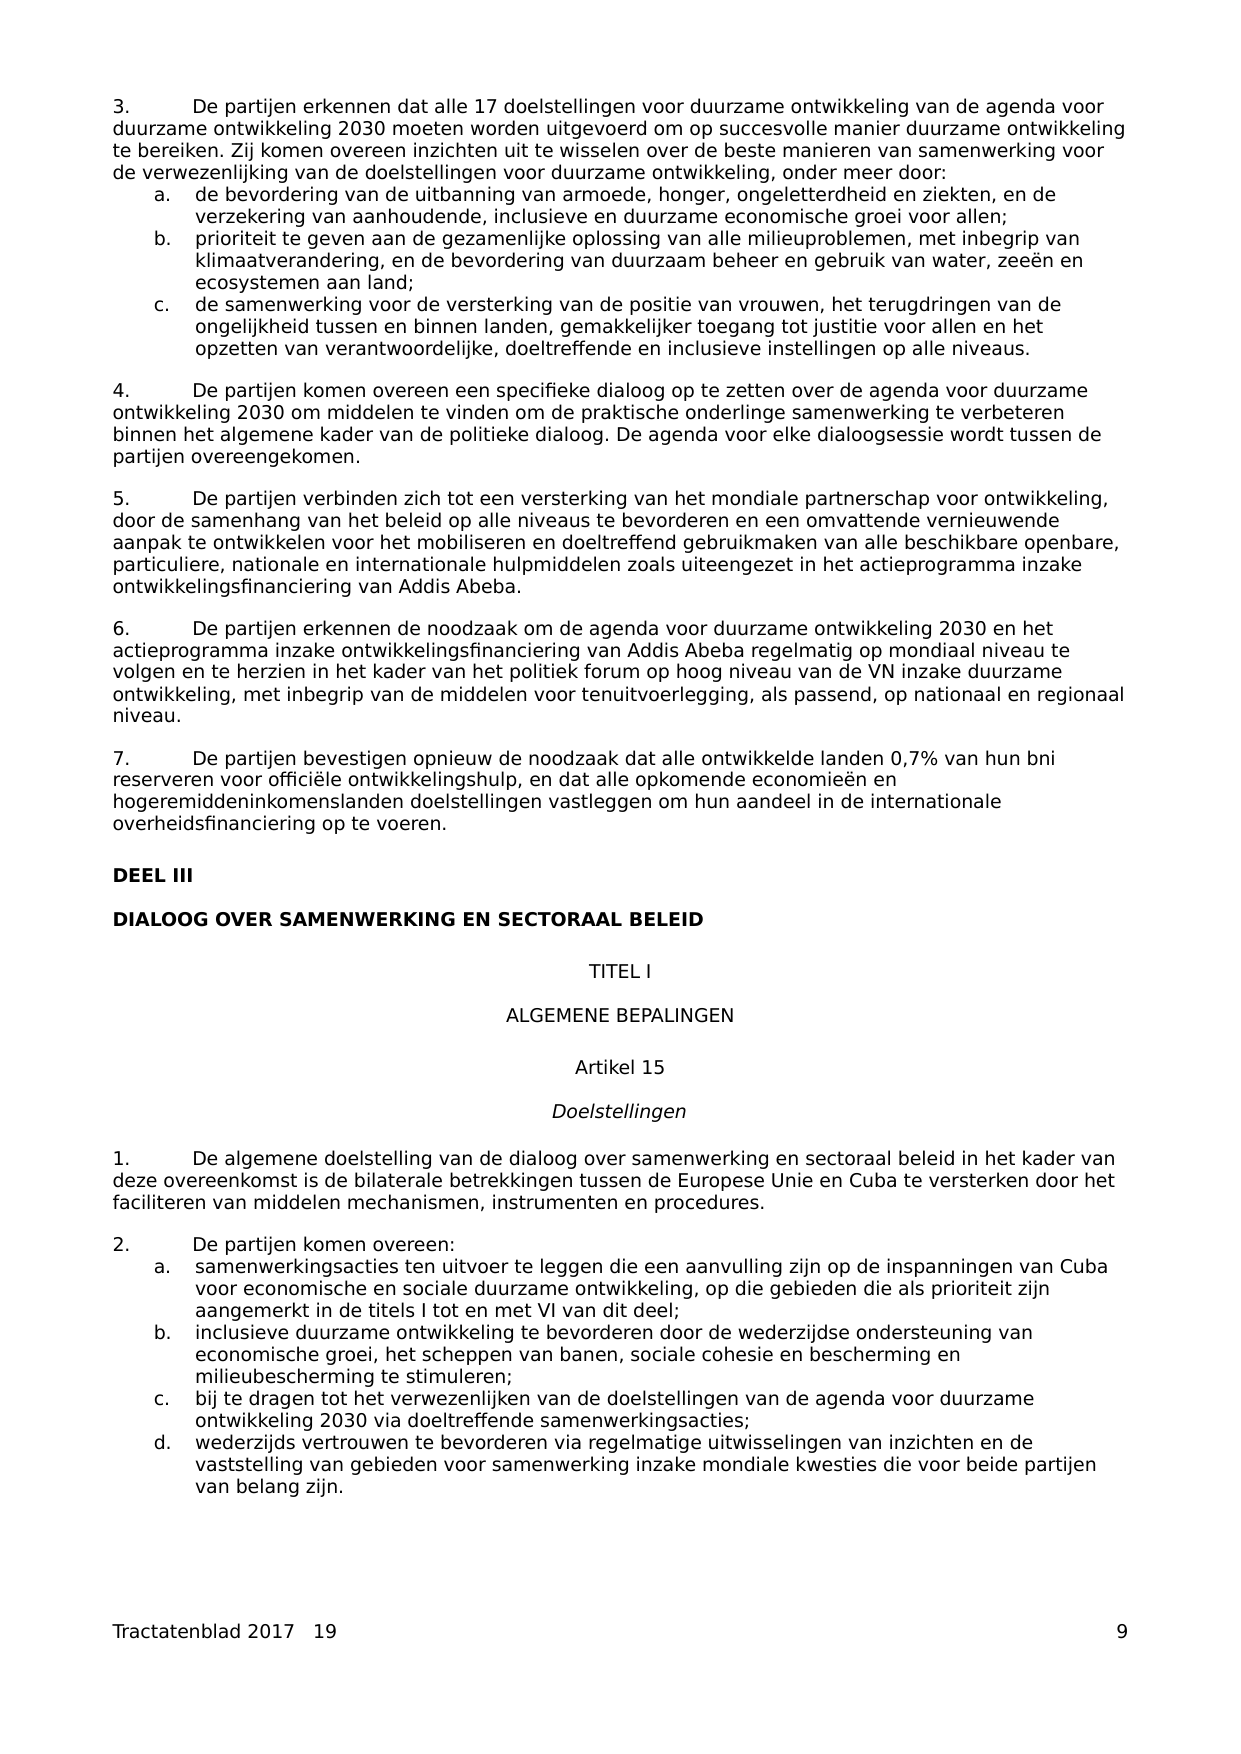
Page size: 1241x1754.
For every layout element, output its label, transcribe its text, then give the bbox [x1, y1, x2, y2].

text a. samenwerkingsacties ten uitvoer te leggen die een aanvulling zijn op de inspanningen van Cuba voor economische en sociale duurzame ontwikkeling, op die gebieden die als prioriteit zijn aangemerkt in de titels I tot en met VI van dit deel; [153, 1256, 1128, 1322]
subtitle TITEL I ALGEMENE BEPALINGEN [112, 961, 1128, 1027]
text 4. De partijen komen overeen een specifieke dialoog op te zetten over de agenda voor duurzame ontwikkeling 2030 om middelen te vinden om de praktische onderlinge samenwerking te verbeteren binnen het algemene kader van de politieke dialoog. De agenda voor elke dialoogsessie wordt tussen de partijen overeengekomen. [112, 380, 1128, 468]
text 6. De partijen erkennen de noodzaak om de agenda voor duurzame ontwikkeling 2030 en het actieprogramma inzake ontwikkelingsfinanciering van Addis Abeba regelmatig op mondiaal niveau te volgen en te herzien in het kader van het politiek forum op hoog niveau van de VN inzake duurzame ontwikkeling, met inbegrip van de middelen voor tenuitvoerlegging, als passend, op nationaal en regionaal niveau. [112, 617, 1128, 727]
text 1. De algemene doelstelling van de dialoog over samenwerking en sectoraal beleid in het kader van deze overeenkomst is de bilaterale betrekkingen tussen de Europese Unie en Cuba te versterken door het faciliteren van middelen mechanismen, instrumenten en procedures. [112, 1148, 1128, 1214]
text d. wederzijds vertrouwen te bevorderen via regelmatige uitwisselingen van inzichten en de vaststelling van gebieden voor samenwerking inzake mondiale kwesties die voor beide partijen van belang zijn. [153, 1432, 1128, 1498]
text c. de samenwerking voor de versterking van de positie van vrouwen, het terugdringen van de ongelijkheid tussen en binnen landen, gemakkelijker toegang tot justitie voor allen en het opzetten van verantwoordelijke, doeltreffende en inclusieve instellingen op alle niveaus. [153, 294, 1128, 360]
text b. inclusieve duurzame ontwikkeling te bevorderen door de wederzijdse ondersteuning van economische groei, het scheppen van banen, sociale cohesie en bescherming en milieubescherming te stimuleren; [153, 1322, 1128, 1388]
text 5. De partijen verbinden zich tot een versterking van het mondiale partnerschap voor ontwikkeling, door de samenhang van het beleid op alle niveaus te bevorderen en een omvattende vernieuwende aanpak te ontwikkelen voor het mobiliseren en doeltreffend gebruikmaken van alle beschikbare openbare, particuliere, nationale en internationale hulpmiddelen zoals uiteengezet in het actieprogramma inzake ontwikkelingsfinanciering van Addis Abeba. [112, 488, 1128, 597]
text 3. De partijen erkennen dat alle 17 doelstellingen voor duurzame ontwikkeling van de agenda voor duurzame ontwikkeling 2030 moeten worden uitgevoerd om op succesvolle manier duurzame ontwikkeling te bereiken. Zij komen overeen inzichten uit te wisselen over de beste manieren van samenwerking voor de verwezenlijking van de doelstellingen voor duurzame ontwikkeling, onder meer door: [112, 96, 1128, 184]
subtitle DEEL III DIALOOG OVER SAMENWERKING EN SECTORAAL BELEID [112, 865, 1128, 931]
subtitle Artikel 15 Doelstellingen [112, 1057, 1128, 1123]
text b. prioriteit te geven aan de gezamenlijke oplossing van alle milieuproblemen, met inbegrip van klimaatverandering, en de bevordering van duurzaam beheer en gebruik van water, zeeën en ecosystemen aan land; [153, 228, 1128, 294]
text 7. De partijen bevestigen opnieuw de noodzaak dat alle ontwikkelde landen 0,7% van hun bni reserveren voor officiële ontwikkelingshulp, en dat alle opkomende economieën en hogeremiddeninkomenslanden doelstellingen vastleggen om hun aandeel in de internationale overheidsfinanciering op te voeren. [112, 747, 1128, 835]
text c. bij te dragen tot het verwezenlijken van de doelstellingen van de agenda voor duurzame ontwikkeling 2030 via doeltreffende samenwerkingsacties; [153, 1388, 1128, 1432]
text a. de bevordering van de uitbanning van armoede, honger, ongeletterdheid en ziekten, en de verzekering van aanhoudende, inclusieve en duurzame economische groei voor allen; [153, 184, 1128, 228]
text 2. De partijen komen overeen: [112, 1234, 1128, 1256]
